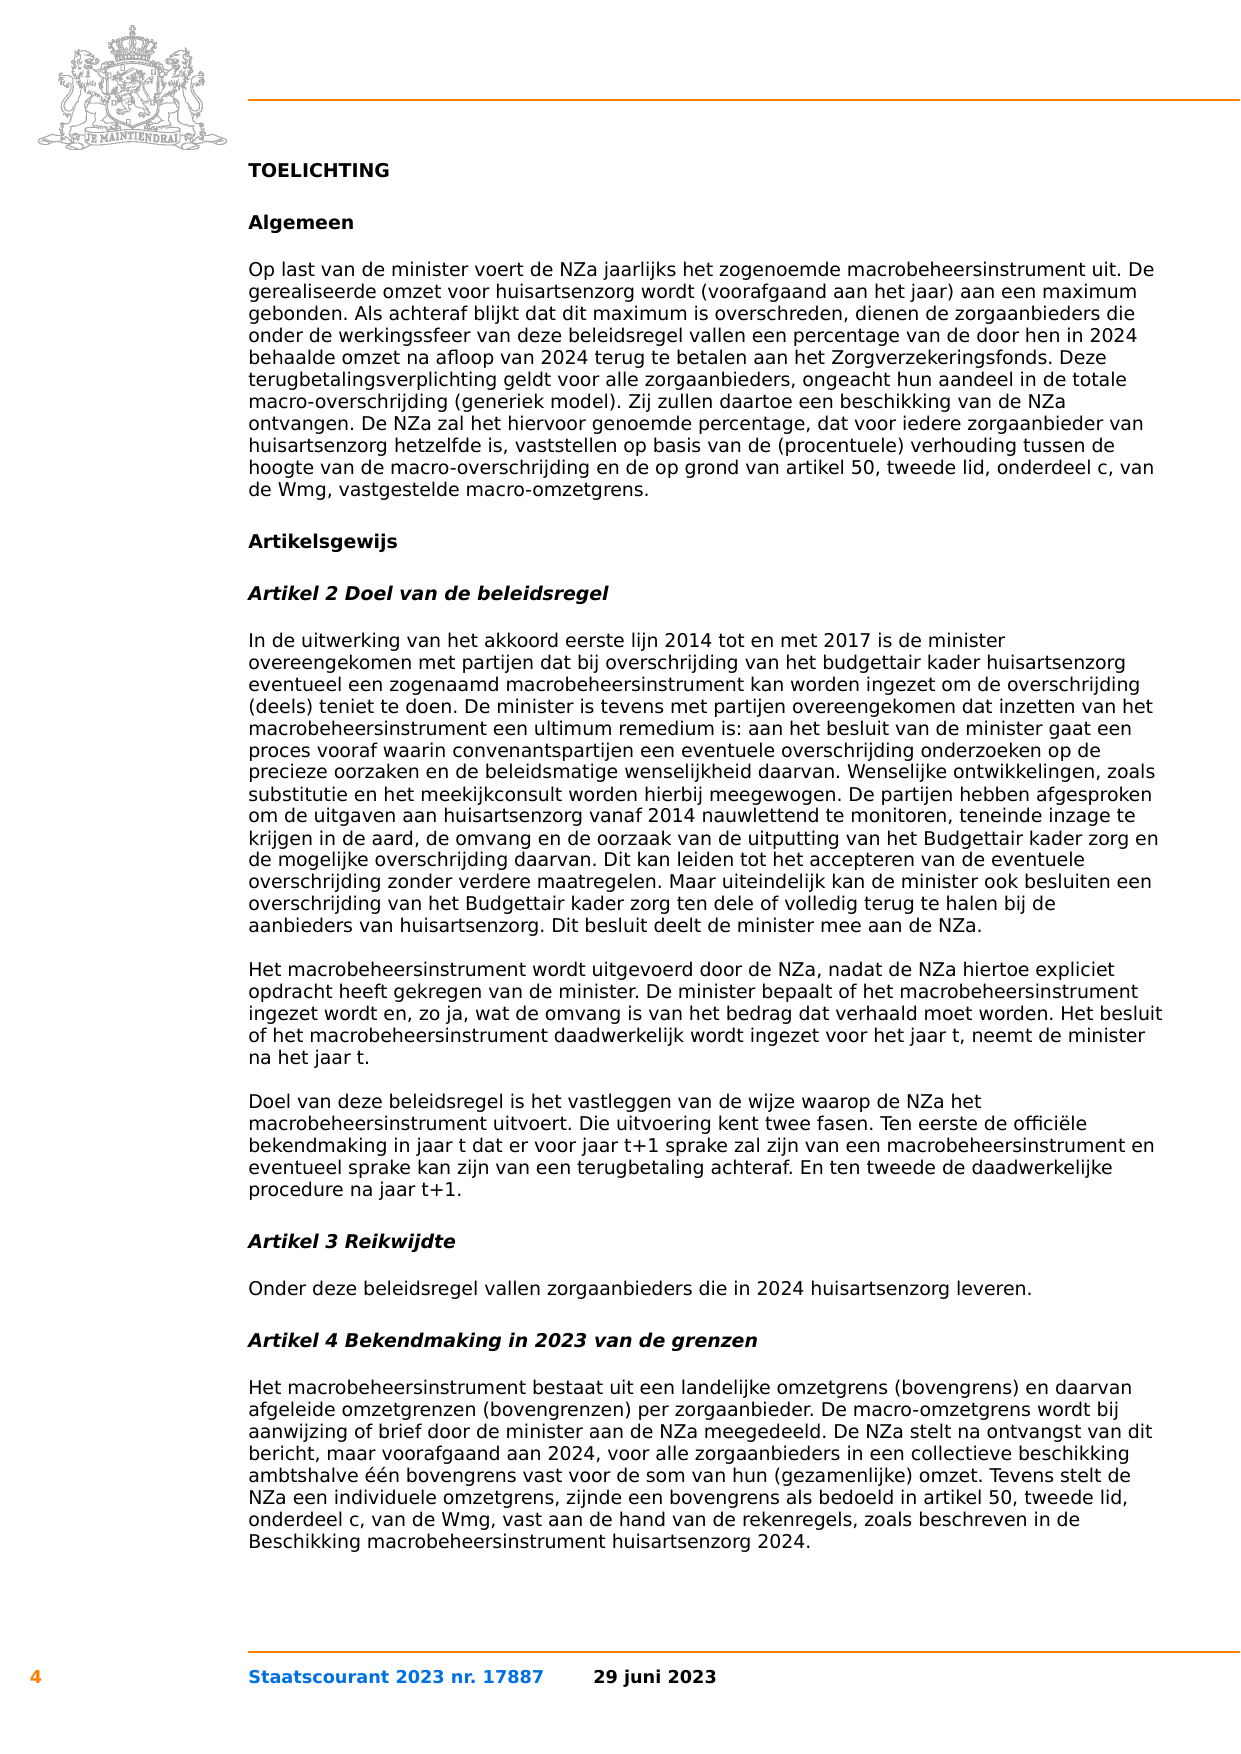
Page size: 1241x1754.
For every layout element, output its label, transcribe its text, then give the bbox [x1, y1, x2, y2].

text In de uitwerking van het akkoord eerste lijn 2014 tot en met 2017 is de minister overeengekomen met partijen dat bij overschrijding van het budgettair kader huisartsenzorg eventueel een zogenaamd macrobeheersinstrument kan worden ingezet om de overschrijding (deels) teniet te doen. De minister is tevens met partijen overeengekomen dat inzetten van het macrobeheersinstrument een ultimum remedium is: aan het besluit van de minister gaat een proces vooraf waarin convenantspartijen een eventuele overschrijding onderzoeken op de precieze oorzaken en de beleidsmatige wenselijkheid daarvan. Wenselijke ontwikkelingen, zoals substitutie en het meekijkconsult worden hierbij meegewogen. De partijen hebben afgesproken om de uitgaven aan huisartsenzorg vanaf 2014 nauwlettend te monitoren, teneinde inzage te krijgen in de aard, de omvang en de oorzaak van de uitputting van het Budgettair kader zorg en de mogelijke overschrijding daarvan. Dit kan leiden tot het accepteren van de eventuele overschrijding zonder verdere maatregelen. Maar uiteindelijk kan de minister ook besluiten een overschrijding van het Budgettair kader zorg ten dele of volledig terug te halen bij de aanbieders van huisartsenzorg. Dit besluit deelt de minister mee aan de NZa. [248, 629, 1163, 937]
text Doel van deze beleidsregel is het vastleggen van de wijze waarop de NZa het macrobeheersinstrument uitvoert. Die uitvoering kent twee fasen. Ten eerste de officiële bekendmaking in jaar t dat er voor jaar t+1 sprake zal zijn van een macrobeheersinstrument en eventueel sprake kan zijn van een terugbetaling achteraf. En ten tweede de daadwerkelijke procedure na jaar t+1. [248, 1091, 1163, 1201]
text Onder deze beleidsregel vallen zorgaanbieders die in 2024 huisartsenzorg leveren. [248, 1278, 1163, 1300]
subtitle Artikel 2 Doel van de beleidsregel [248, 583, 1163, 604]
text Het macrobeheersinstrument bestaat uit een landelijke omzetgrens (bovengrens) en daarvan afgeleide omzetgrenzen (bovengrenzen) per zorgaanbieder. De macro-omzetgrens wordt bij aanwijzing of brief door de minister aan de NZa meegedeeld. De NZa stelt na ontvangst van dit bericht, maar voorafgaand aan 2024, voor alle zorgaanbieders in een collectieve beschikking ambtshalve één bovengrens vast voor de som van hun (gezamenlijke) omzet. Tevens stelt de NZa een individuele omzetgrens, zijnde een bovengrens als bedoeld in artikel 50, tweede lid, onderdeel c, van de Wmg, vast aan de hand van de rekenregels, zoals beschreven in de Beschikking macrobeheersinstrument huisartsenzorg 2024. [248, 1377, 1163, 1553]
subtitle Artikelsgewijs [248, 531, 1163, 553]
subtitle Algemeen [248, 212, 1163, 234]
subtitle Artikel 4 Bekendmaking in 2023 van de grenzen [248, 1330, 1163, 1352]
text Op last van de minister voert de NZa jaarlijks het zogenoemde macrobeheersinstrument uit. De gerealiseerde omzet voor huisartsenzorg wordt (voorafgaand aan het jaar) aan een maximum gebonden. Als achteraf blijkt dat dit maximum is overschreden, dienen de zorgaanbieders die onder de werkingssfeer van deze beleidsregel vallen een percentage van de door hen in 2024 behaalde omzet na afloop van 2024 terug te betalen aan het Zorgverzekeringsfonds. Deze terugbetalingsverplichting geldt voor alle zorgaanbieders, ongeacht hun aandeel in de totale macro-overschrijding (generiek model). Zij zullen daartoe een beschikking van de NZa ontvangen. De NZa zal het hiervoor genoemde percentage, dat voor iedere zorgaanbieder van huisartsenzorg hetzelfde is, vaststellen op basis van de (procentuele) verhouding tussen de hoogte van de macro-overschrijding en de op grond van artikel 50, tweede lid, onderdeel c, van de Wmg, vastgestelde macro-omzetgrens. [248, 259, 1163, 501]
text Het macrobeheersinstrument wordt uitgevoerd door de NZa, nadat de NZa hiertoe expliciet opdracht heeft gekregen van de minister. De minister bepaalt of het macrobeheersinstrument ingezet wordt en, zo ja, wat de omvang is van het bedrag dat verhaald moet worden. Het besluit of het macrobeheersinstrument daadwerkelijk wordt ingezet voor het jaar t, neemt de minister na het jaar t. [248, 959, 1163, 1069]
subtitle Artikel 3 Reikwijdte [248, 1231, 1163, 1253]
subtitle TOELICHTING [248, 160, 1163, 182]
picture [38, 25, 227, 150]
